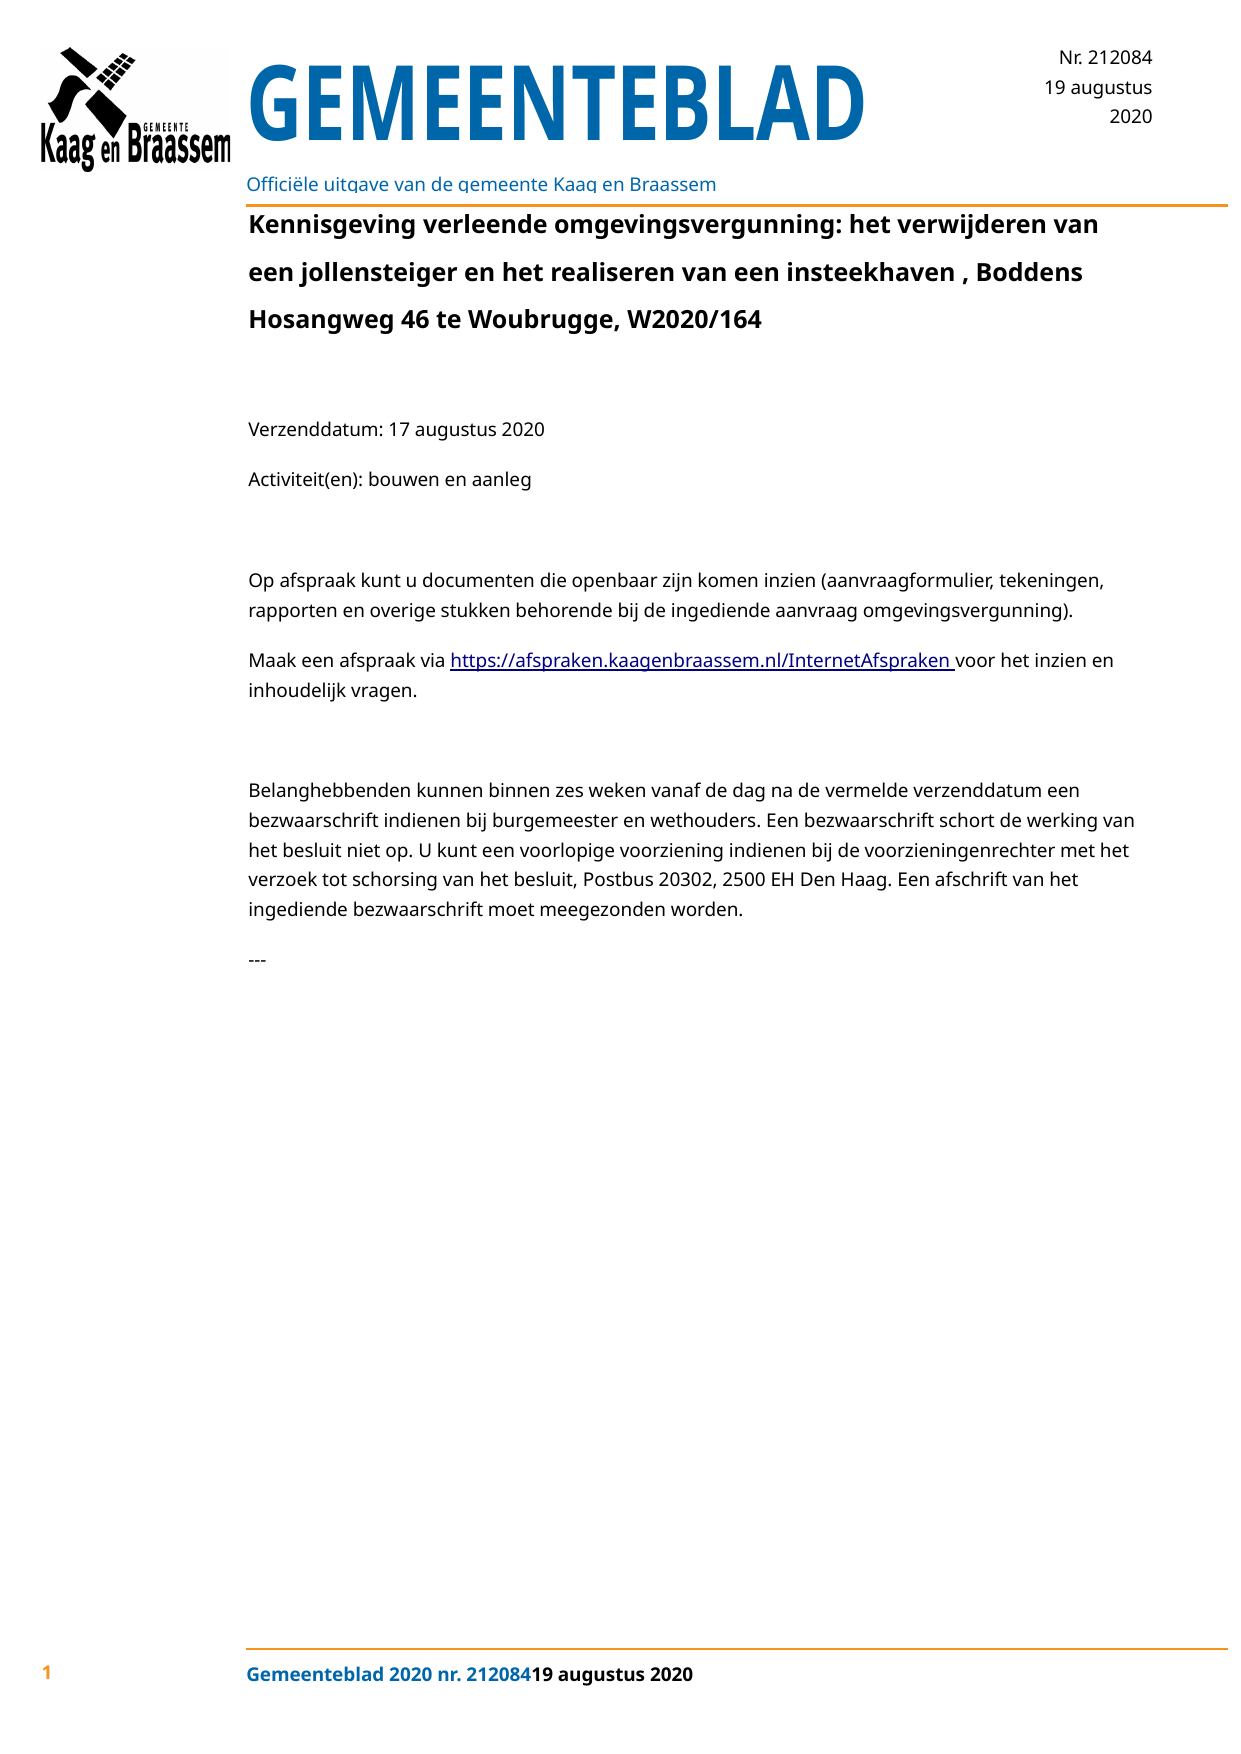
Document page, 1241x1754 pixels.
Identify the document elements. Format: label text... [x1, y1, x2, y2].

picture [41, 47, 231, 172]
text Kennisgeving verleende omgevingsvergunning: het verwijderen van een jollensteiger en het realiseren van een insteekhaven , Boddens Hosangweg 46 te Woubrugge, W2020/164 [248, 207, 1152, 336]
text Op afspraak kunt u documenten die openbaar zijn komen inzien (aanvraagformulier, tekeningen, rapporten en overige stukken behorende bij de ingediende aanvraag omgevingsvergunning). [248, 567, 1152, 622]
text Belanghebbenden kunnen binnen zes weken vanaf de dag na de vermelde verzenddatum een bezwaarschrift indienen bij burgemeester en wethouders. Een bezwaarschrift schort de werking van het besluit niet op. U kunt een voorlopige voorziening indienen bij de voorzieningenrechter met het verzoek tot schorsing van het besluit, Postbus 20302, 2500 EH Den Haag. Een afschrift van het ingediende bezwaarschrift moet meegezonden worden. [248, 778, 1152, 922]
text --- [248, 946, 1152, 972]
text Activiteit(en): bouwen en aanleg [248, 466, 1152, 492]
text Verzenddatum: 17 augustus 2020 [248, 416, 1152, 442]
text Maak een afspraak via https://afspraken.kaagenbraassem.nl/InternetAfspraken voor het inzien en inhoudelijk vragen. [248, 647, 1152, 702]
